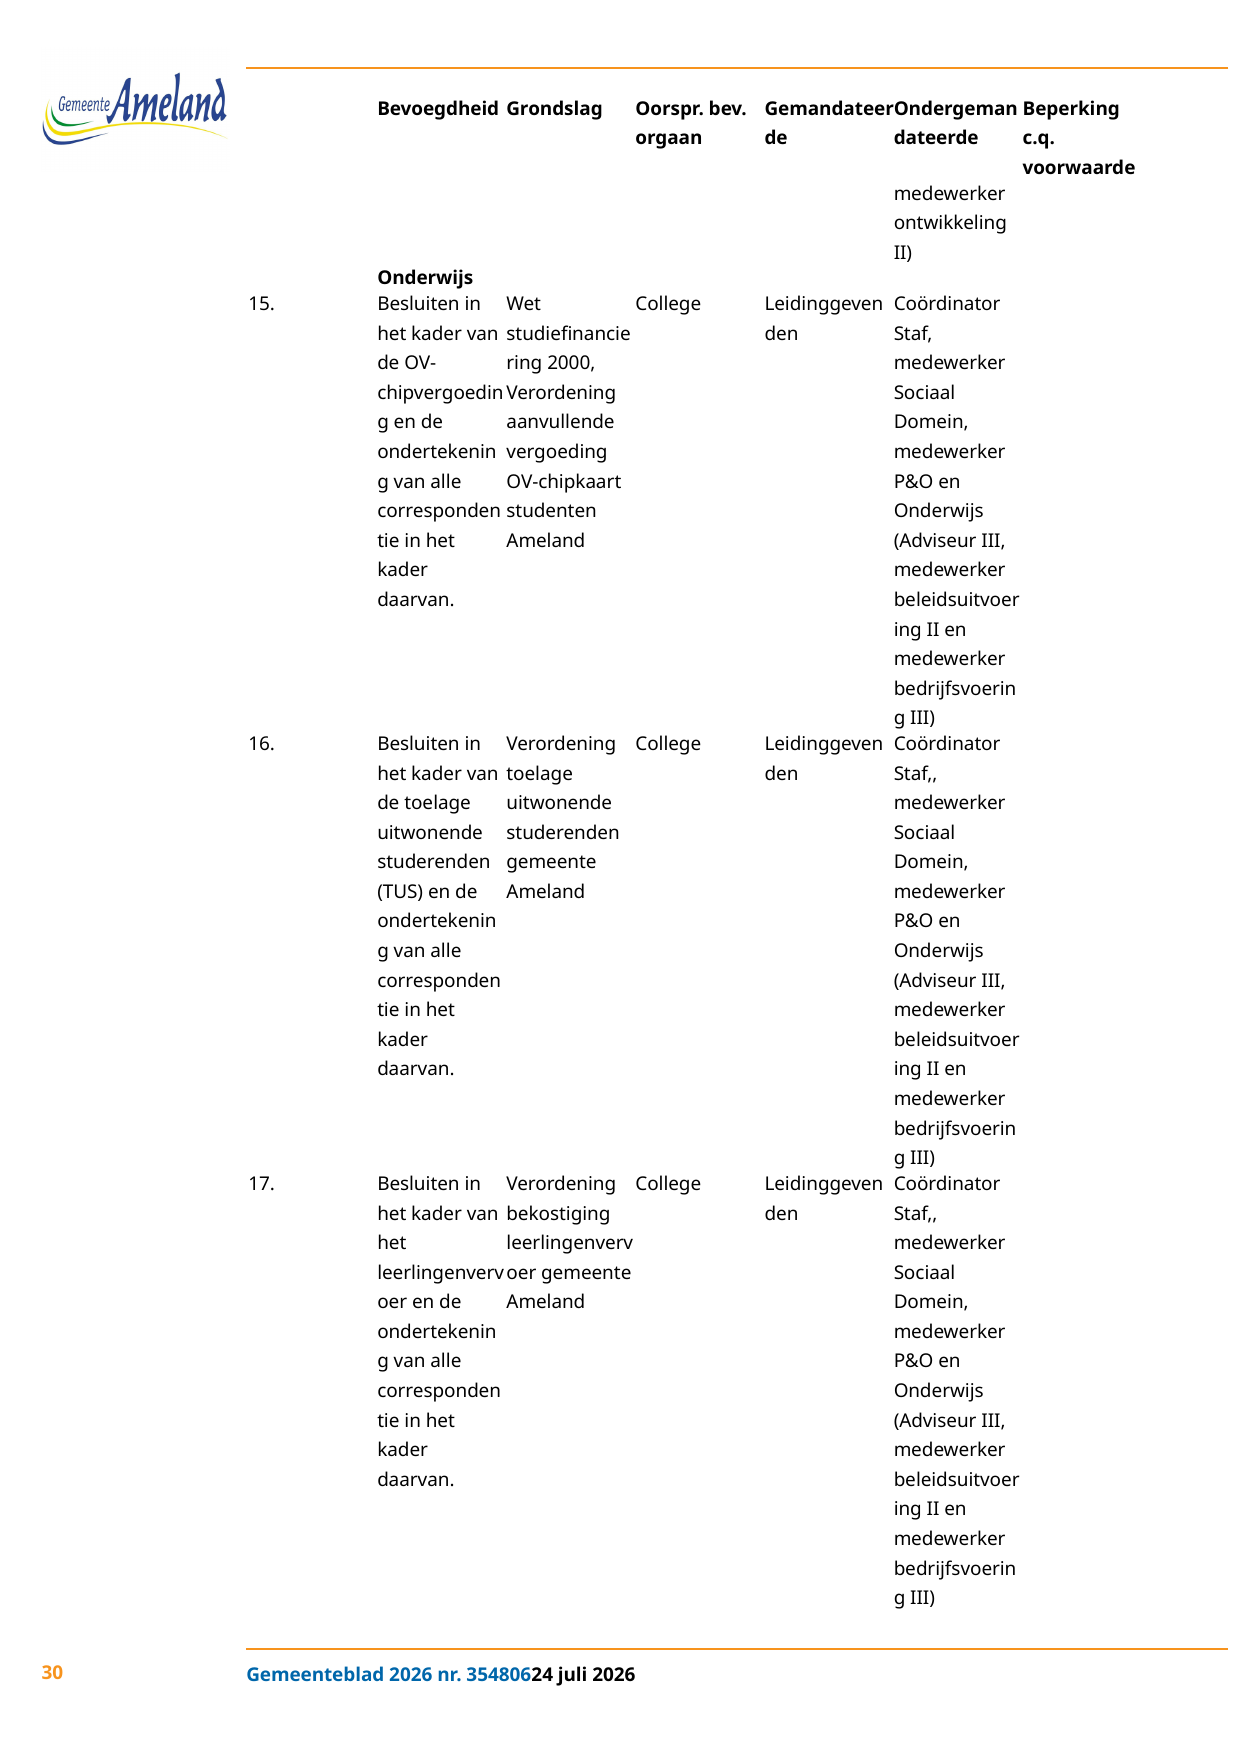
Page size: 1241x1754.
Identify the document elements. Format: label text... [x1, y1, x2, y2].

table_header Beperking c.q. voorwaarde [1023, 95, 1152, 180]
table_cell [506, 265, 635, 290]
table_cell [248, 1170, 377, 1610]
table_cell Coördinator Staf,, medewerker Sociaal Domein, medewerker P&O en Onderwijs (Adviseur III, medewerker beleidsuitvoering II en medewerker bedrijfsvoering III) [894, 730, 1022, 1170]
table_cell [1023, 290, 1152, 730]
table_cell [248, 730, 377, 1170]
table_header Oorspr. bev. orgaan [635, 95, 764, 180]
table_cell [635, 180, 764, 264]
table_header Bevoegdheid [377, 95, 506, 180]
table_cell College [635, 1170, 764, 1610]
table_header [248, 95, 377, 180]
table_cell Besluiten in het kader van de OV-chipvergoeding en de ondertekening van alle correspondentie in het kader daarvan. [377, 290, 506, 730]
table_cell Leidinggevenden [764, 290, 893, 730]
table_cell [764, 180, 893, 264]
table_cell Leidinggevenden [764, 1170, 893, 1610]
table_cell [1023, 730, 1152, 1170]
table_cell Wet studiefinanciering 2000, Verordening aanvullende vergoeding OV-chipkaart studenten Ameland [506, 290, 635, 730]
table_cell [635, 265, 764, 290]
table_cell [1023, 180, 1152, 264]
table_cell Leidinggevenden [764, 730, 893, 1170]
table_cell [506, 180, 635, 264]
table_cell [894, 265, 1022, 290]
table_cell Coördinator Staf,, medewerker Sociaal Domein, medewerker P&O en Onderwijs (Adviseur III, medewerker beleidsuitvoering II en medewerker bedrijfsvoering III) [894, 1170, 1022, 1610]
table_header Ondergemandateerde [894, 95, 1022, 180]
table_cell [377, 180, 506, 264]
table_cell Besluiten in het kader van de toelage uitwonende studerenden (TUS) en de ondertekening van alle correspondentie in het kader daarvan. [377, 730, 506, 1170]
table_cell College [635, 290, 764, 730]
table_cell [248, 290, 377, 730]
table_header Grondslag [506, 95, 635, 180]
table_cell [248, 265, 377, 290]
table_cell medewerker ontwikkeling II) [894, 180, 1022, 264]
table_cell College [635, 730, 764, 1170]
table_cell [1023, 1170, 1152, 1610]
table_cell Onderwijs [377, 265, 506, 290]
table_cell Verordening bekostiging leerlingenvervoer gemeente Ameland [506, 1170, 635, 1610]
table_cell [764, 265, 893, 290]
table_cell Coördinator Staf, medewerker Sociaal Domein, medewerker P&O en Onderwijs (Adviseur III, medewerker beleidsuitvoering II en medewerker bedrijfsvoering III) [894, 290, 1022, 730]
table_header Gemandateerde [764, 95, 893, 180]
table_cell [248, 180, 377, 264]
table_cell Verordening toelage uitwonende studerenden gemeente Ameland [506, 730, 635, 1170]
table_cell [1023, 265, 1152, 290]
table_cell Besluiten in het kader van het leerlingenvervoer en de ondertekening van alle correspondentie in het kader daarvan. [377, 1170, 506, 1610]
picture [41, 47, 231, 172]
